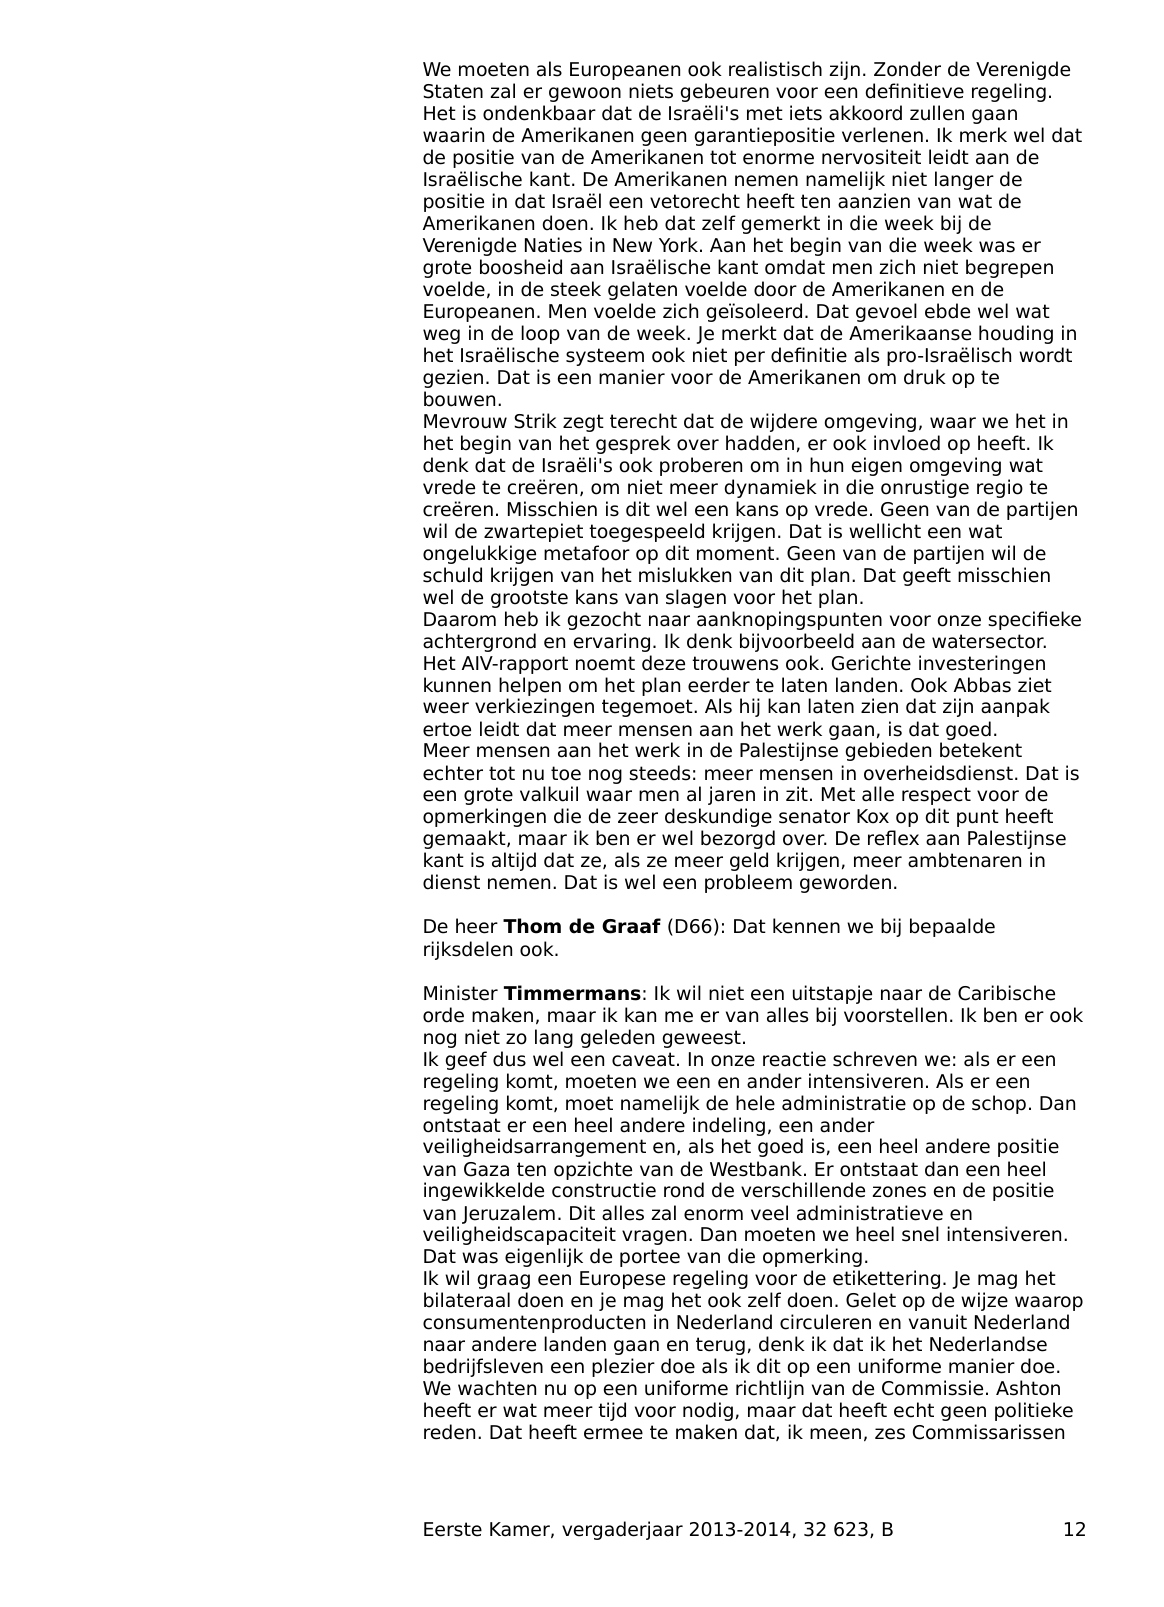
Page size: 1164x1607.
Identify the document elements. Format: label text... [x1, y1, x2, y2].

text Minister Timmermans: Ik wil niet een uitstapje naar de Caribische orde maken, maar ik kan me er van alles bij voorstellen. Ik ben er ook nog niet zo lang geleden geweest. [422, 983, 1087, 1048]
text Mevrouw Strik zegt terecht dat de wijdere omgeving, waar we het in het begin van het gesprek over hadden, er ook invloed op heeft. Ik denk dat de Israëli's ook proberen om in hun eigen omgeving wat vrede te creëren, om niet meer dynamiek in die onrustige regio te creëren. Misschien is dit wel een kans op vrede. Geen van de partijen wil de zwartepiet toegespeeld krijgen. Dat is wellicht een wat ongelukkige metafoor op dit moment. Geen van de partijen wil de schuld krijgen van het mislukken van dit plan. Dat geeft misschien wel de grootste kans van slagen voor het plan. [422, 411, 1087, 608]
text Ik wil graag een Europese regeling voor de etikettering. Je mag het bilateraal doen en je mag het ook zelf doen. Gelet op de wijze waarop consumentenproducten in Nederland circuleren en vanuit Nederland naar andere landen gaan en terug, denk ik dat ik het Nederlandse bedrijfsleven een plezier doe als ik dit op een uniforme manier doe. We wachten nu op een uniforme richtlijn van de Commissie. Ashton heeft er wat meer tijd voor nodig, maar dat heeft echt geen politieke reden. Dat heeft ermee te maken dat, ik meen, zes Commissarissen [422, 1268, 1087, 1444]
text We moeten als Europeanen ook realistisch zijn. Zonder de Verenigde Staten zal er gewoon niets gebeuren voor een definitieve regeling. Het is ondenkbaar dat de Israëli's met iets akkoord zullen gaan waarin de Amerikanen geen garantiepositie verlenen. Ik merk wel dat de positie van de Amerikanen tot enorme nervositeit leidt aan de Israëlische kant. De Amerikanen nemen namelijk niet langer de positie in dat Israël een vetorecht heeft ten aanzien van wat de Amerikanen doen. Ik heb dat zelf gemerkt in die week bij de Verenigde Naties in New York. Aan het begin van die week was er grote boosheid aan Israëlische kant omdat men zich niet begrepen voelde, in de steek gelaten voelde door de Amerikanen en de Europeanen. Men voelde zich geïsoleerd. Dat gevoel ebde wel wat weg in de loop van de week. Je merkt dat de Amerikaanse houding in het Israëlische systeem ook niet per definitie als pro-Israëlisch wordt gezien. Dat is een manier voor de Amerikanen om druk op te bouwen. [422, 59, 1087, 411]
text Daarom heb ik gezocht naar aanknopingspunten voor onze specifieke achtergrond en ervaring. Ik denk bijvoorbeeld aan de watersector. Het AIV-rapport noemt deze trouwens ook. Gerichte investeringen kunnen helpen om het plan eerder te laten landen. Ook Abbas ziet weer verkiezingen tegemoet. Als hij kan laten zien dat zijn aanpak ertoe leidt dat meer mensen aan het werk gaan, is dat goed. [422, 608, 1087, 740]
text De heer Thom de Graaf (D66): Dat kennen we bij bepaalde rijksdelen ook. [422, 916, 1087, 960]
text Ik geef dus wel een caveat. In onze reactie schreven we: als er een regeling komt, moeten we een en ander intensiveren. Als er een regeling komt, moet namelijk de hele administratie op de schop. Dan ontstaat er een heel andere indeling, een ander veiligheidsarrangement en, als het goed is, een heel andere positie van Gaza ten opzichte van de Westbank. Er ontstaat dan een heel ingewikkelde constructie rond de verschillende zones en de positie van Jeruzalem. Dit alles zal enorm veel administratieve en veiligheidscapaciteit vragen. Dan moeten we heel snel intensiveren. Dat was eigenlijk de portee van die opmerking. [422, 1048, 1087, 1268]
text Meer mensen aan het werk in de Palestijnse gebieden betekent echter tot nu toe nog steeds: meer mensen in overheidsdienst. Dat is een grote valkuil waar men al jaren in zit. Met alle respect voor de opmerkingen die de zeer deskundige senator Kox op dit punt heeft gemaakt, maar ik ben er wel bezorgd over. De reflex aan Palestijnse kant is altijd dat ze, als ze meer geld krijgen, meer ambtenaren in dienst nemen. Dat is wel een probleem geworden. [422, 740, 1087, 894]
